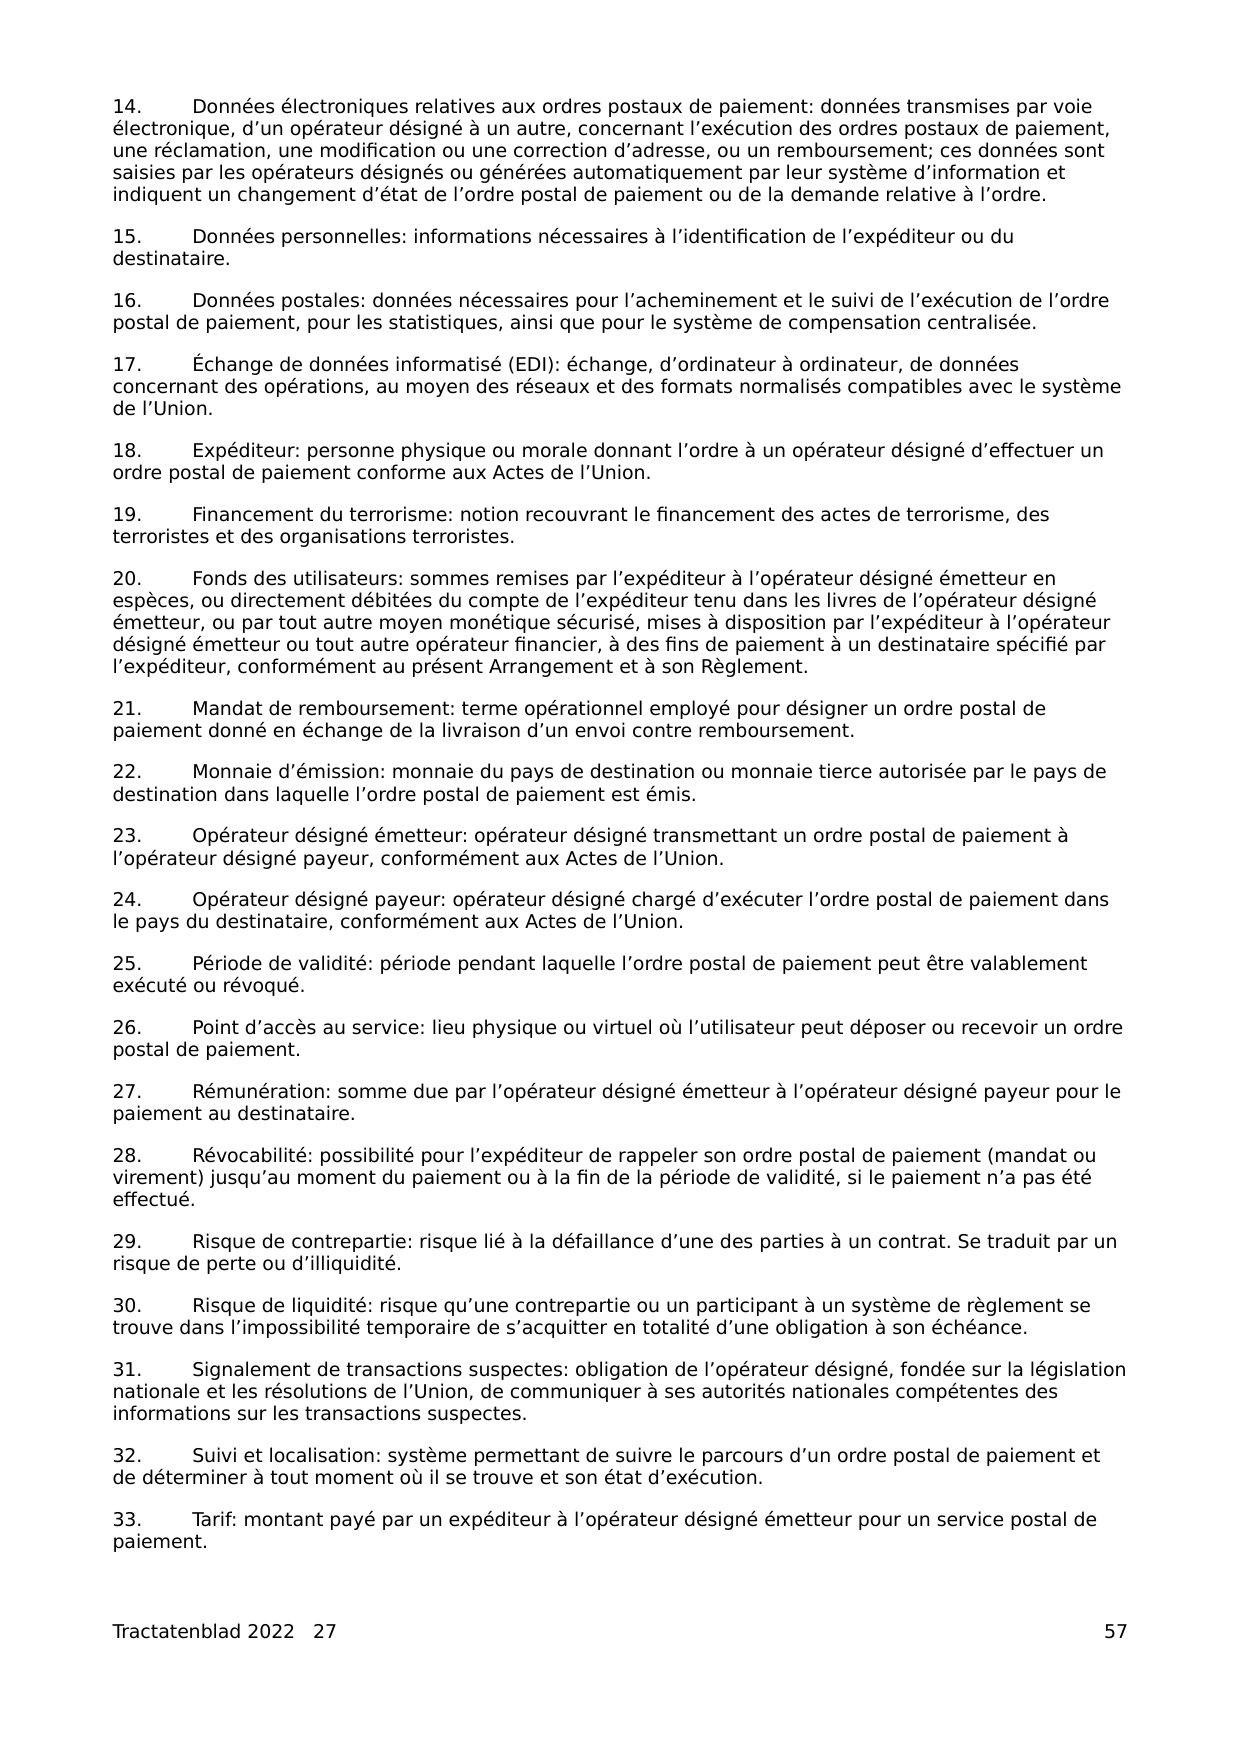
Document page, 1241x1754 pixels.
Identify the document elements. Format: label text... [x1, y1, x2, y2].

text 26. Point d’accès au service: lieu physique ou virtuel où l’utilisateur peut déposer ou recevoir un ordre postal de paiement. [112, 1017, 1128, 1061]
text 25. Période de validité: période pendant laquelle l’ordre postal de paiement peut être valablement exécuté ou révoqué. [112, 953, 1128, 997]
text 17. Échange de données informatisé (EDI): échange, d’ordinateur à ordinateur, de données concernant des opérations, au moyen des réseaux et des formats normalisés compatibles avec le système de l’Union. [112, 354, 1128, 420]
text 33. Tarif: montant payé par un expéditeur à l’opérateur désigné émetteur pour un service postal de paiement. [112, 1509, 1128, 1553]
text 14. Données électroniques relatives aux ordres postaux de paiement: données transmises par voie électronique, d’un opérateur désigné à un autre, concernant l’exécution des ordres postaux de paiement, une réclamation, une modification ou une correction d’adresse, ou un remboursement; ces données sont saisies par les opérateurs désignés ou générées automatiquement par leur système d’information et indiquent un changement d’état de l’ordre postal de paiement ou de la demande relative à l’ordre. [112, 96, 1128, 206]
text 19. Financement du terrorisme: notion recouvrant le financement des actes de terrorisme, des terroristes et des organisations terroristes. [112, 504, 1128, 548]
text 23. Opérateur désigné émetteur: opérateur désigné transmettant un ordre postal de paiement à l’opérateur désigné payeur, conformément aux Actes de l’Union. [112, 825, 1128, 869]
text 31. Signalement de transactions suspectes: obligation de l’opérateur désigné, fondée sur la législation nationale et les résolutions de l’Union, de communiquer à ses autorités nationales compétentes des informations sur les transactions suspectes. [112, 1359, 1128, 1425]
text 32. Suivi et localisation: système permettant de suivre le parcours d’un ordre postal de paiement et de déterminer à tout moment où il se trouve et son état d’exécution. [112, 1445, 1128, 1489]
text 15. Données personnelles: informations nécessaires à l’identification de l’expéditeur ou du destinataire. [112, 226, 1128, 270]
text 20. Fonds des utilisateurs: sommes remises par l’expéditeur à l’opérateur désigné émetteur en espèces, ou directement débitées du compte de l’expéditeur tenu dans les livres de l’opérateur désigné émetteur, ou par tout autre moyen monétique sécurisé, mises à disposition par l’expéditeur à l’opérateur désigné émetteur ou tout autre opérateur financier, à des fins de paiement à un destinataire spécifié par l’expéditeur, conformément au présent Arrangement et à son Règlement. [112, 568, 1128, 677]
text 28. Révocabilité: possibilité pour l’expéditeur de rappeler son ordre postal de paiement (mandat ou virement) jusqu’au moment du paiement ou à la fin de la période de validité, si le paiement n’a pas été effectué. [112, 1145, 1128, 1211]
text 18. Expéditeur: personne physique ou morale donnant l’ordre à un opérateur désigné d’effectuer un ordre postal de paiement conforme aux Actes de l’Union. [112, 440, 1128, 484]
text 21. Mandat de remboursement: terme opérationnel employé pour désigner un ordre postal de paiement donné en échange de la livraison d’un envoi contre remboursement. [112, 697, 1128, 741]
text 29. Risque de contrepartie: risque lié à la défaillance d’une des parties à un contrat. Se traduit par un risque de perte ou d’illiquidité. [112, 1231, 1128, 1275]
text 22. Monnaie d’émission: monnaie du pays de destination ou monnaie tierce autorisée par le pays de destination dans laquelle l’ordre postal de paiement est émis. [112, 761, 1128, 805]
text 16. Données postales: données nécessaires pour l’acheminement et le suivi de l’exécution de l’ordre postal de paiement, pour les statistiques, ainsi que pour le système de compensation centralisée. [112, 290, 1128, 334]
text 24. Opérateur désigné payeur: opérateur désigné chargé d’exécuter l’ordre postal de paiement dans le pays du destinataire, conformément aux Actes de l’Union. [112, 889, 1128, 933]
text 30. Risque de liquidité: risque qu’une contrepartie ou un participant à un système de règlement se trouve dans l’impossibilité temporaire de s’acquitter en totalité d’une obligation à son échéance. [112, 1295, 1128, 1339]
text 27. Rémunération: somme due par l’opérateur désigné émetteur à l’opérateur désigné payeur pour le paiement au destinataire. [112, 1081, 1128, 1125]
